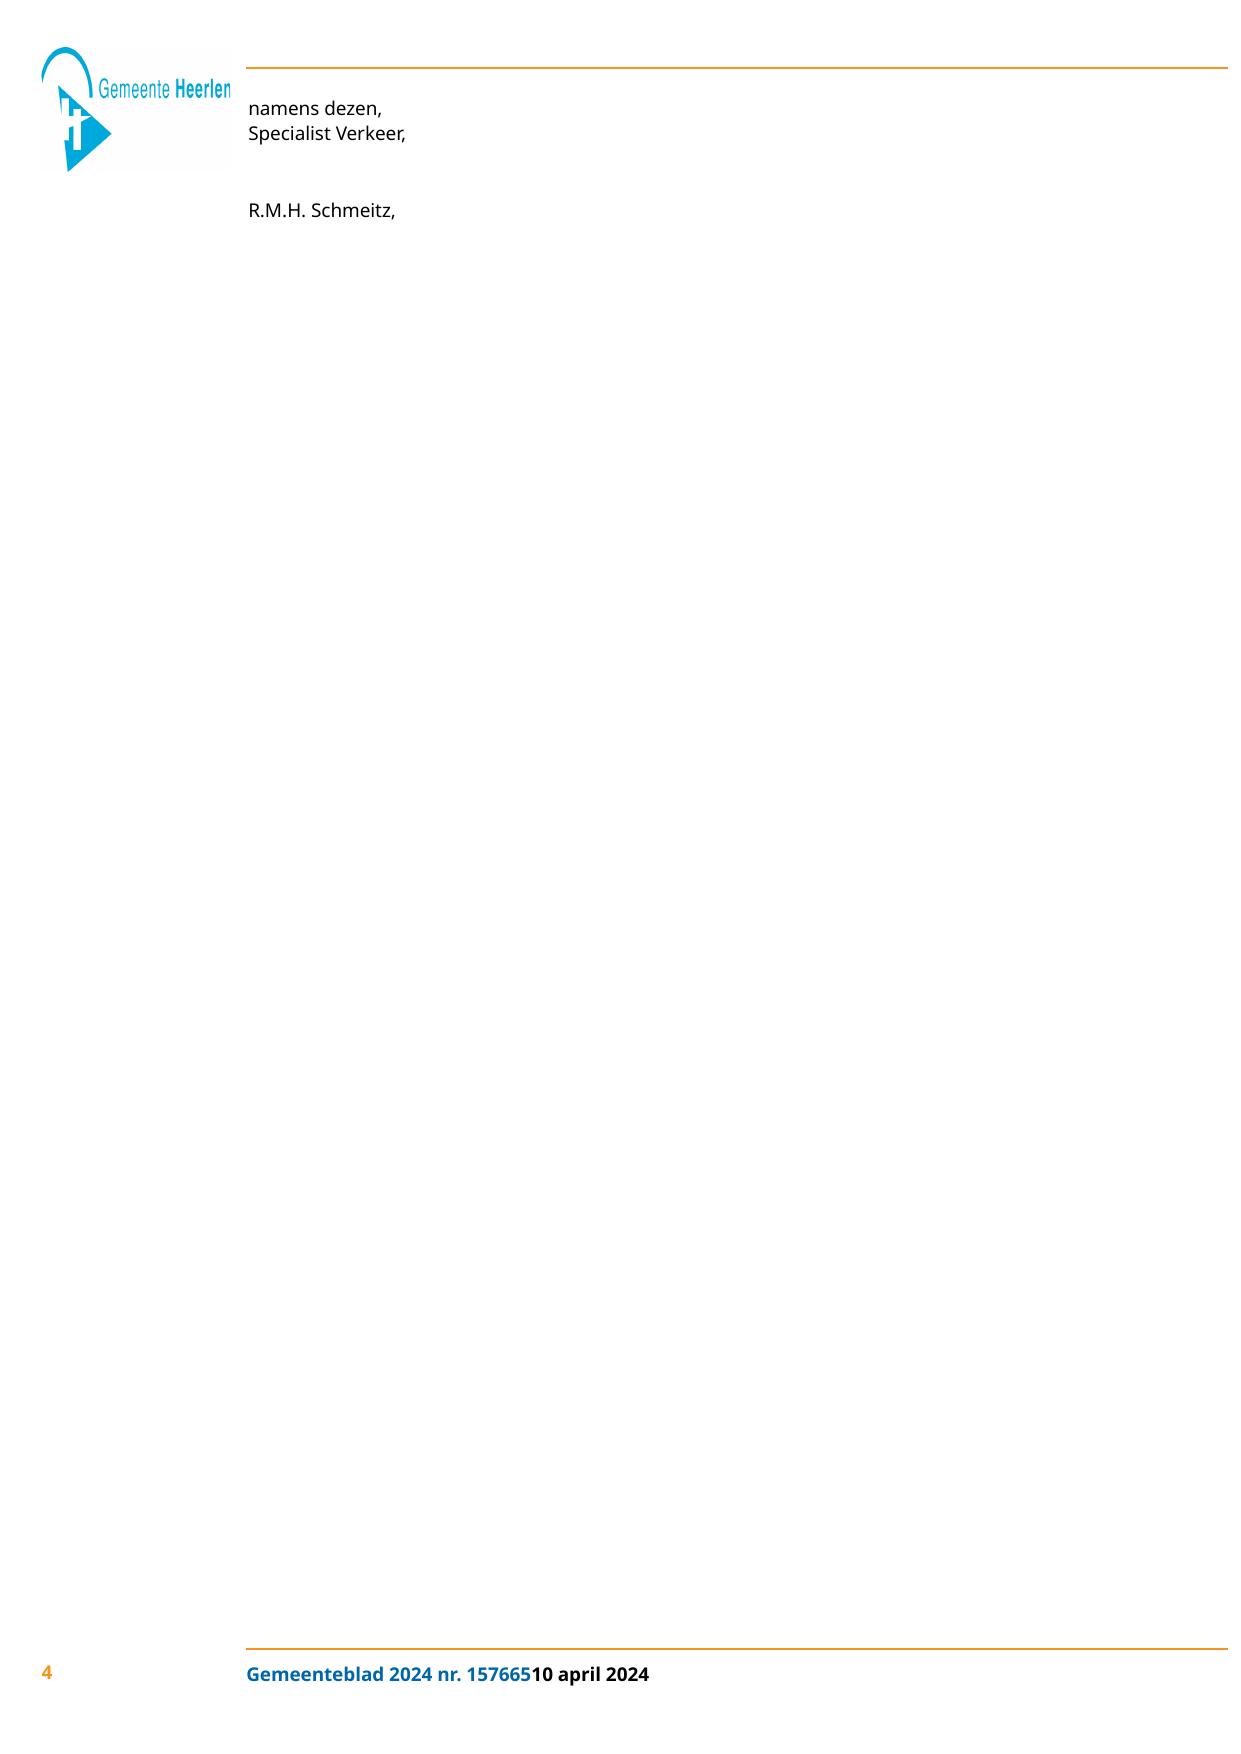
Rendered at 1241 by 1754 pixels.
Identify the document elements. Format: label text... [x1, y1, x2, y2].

text R.M.H. Schmeitz, [248, 198, 1152, 223]
text namens dezen, [248, 95, 1152, 121]
picture [41, 47, 59, 70]
picture [41, 47, 231, 172]
text Specialist Verkeer, [248, 121, 1152, 146]
